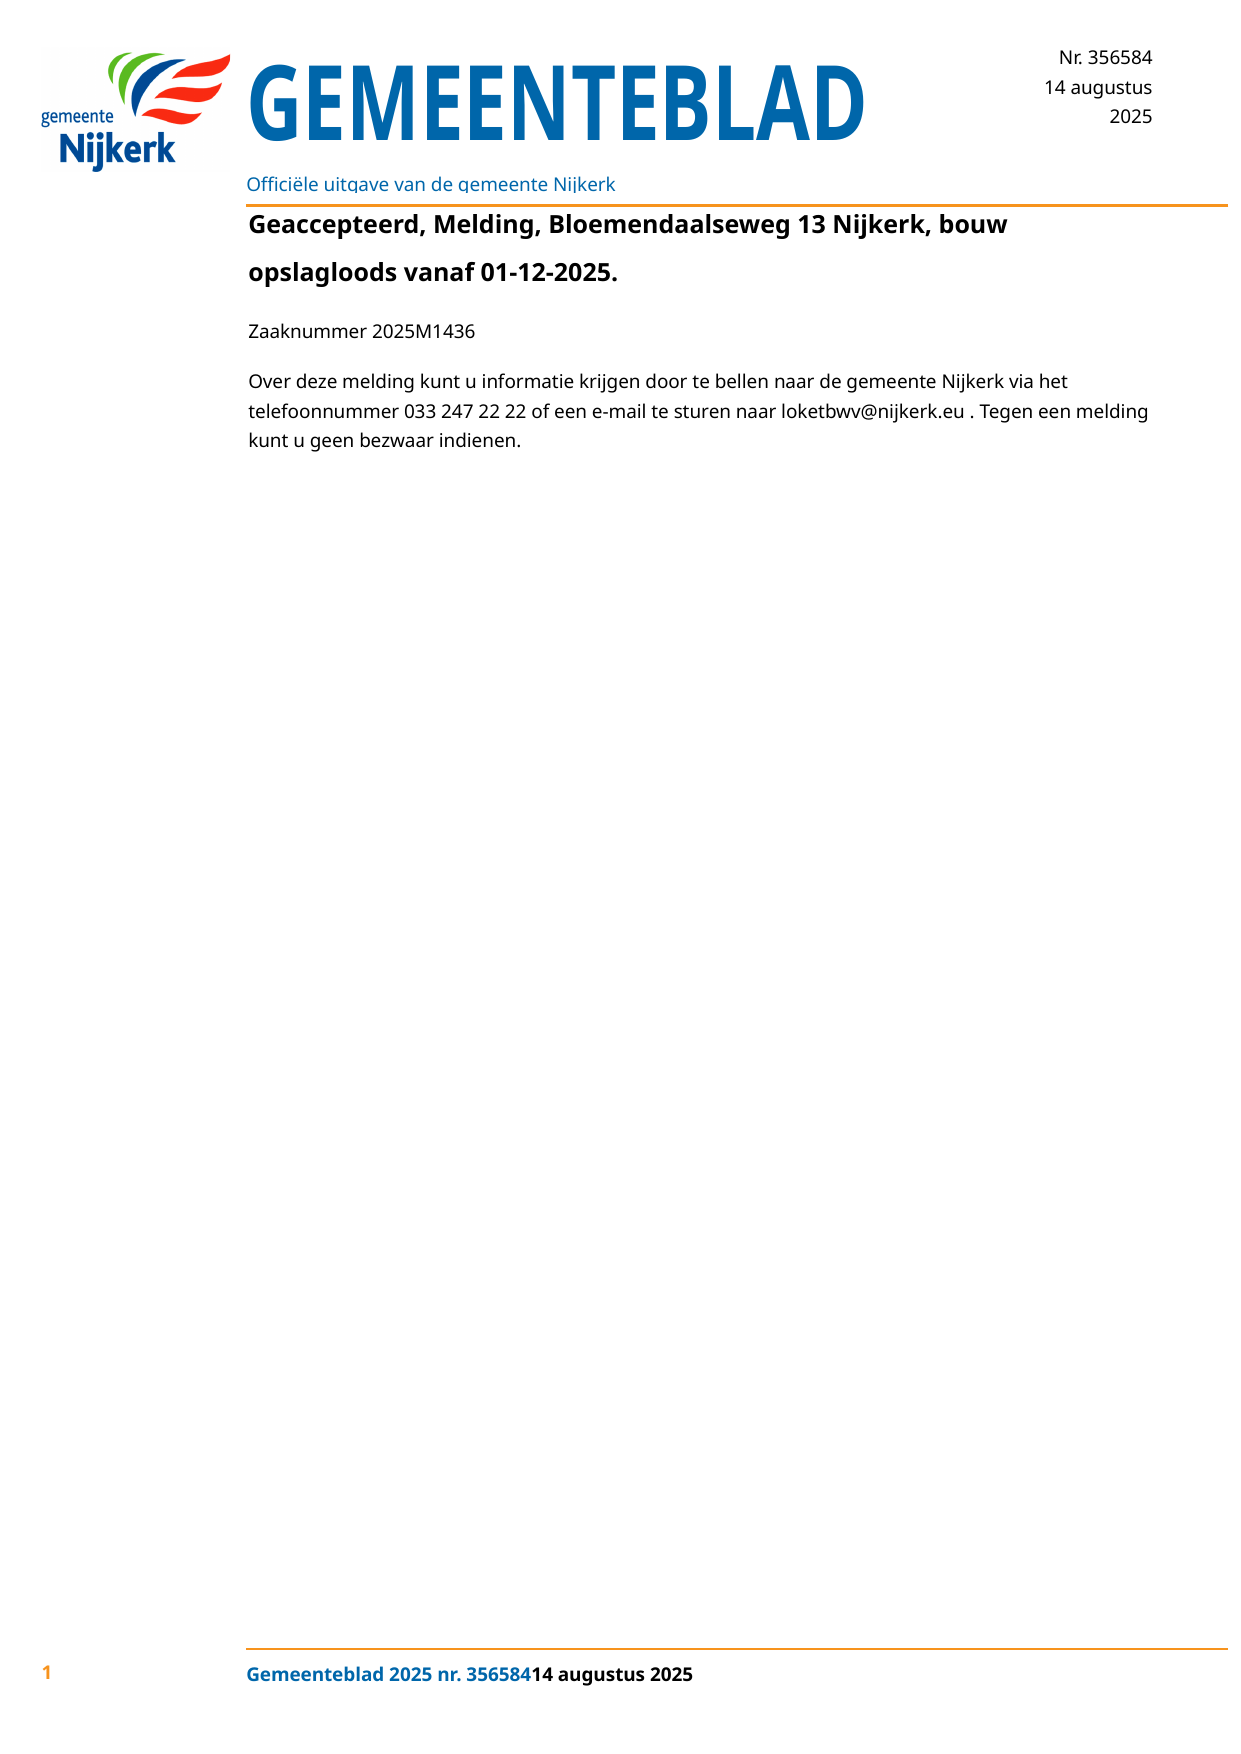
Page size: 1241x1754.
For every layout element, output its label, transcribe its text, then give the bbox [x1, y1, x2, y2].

picture [41, 47, 231, 172]
text Zaaknummer 2025M1436 [248, 318, 1152, 344]
text Over deze melding kunt u informatie krijgen door te bellen naar de gemeente Nijkerk via het telefoonnummer 033 247 22 22 of een e-mail te sturen naar loketbwv@nijkerk.eu . Tegen een melding kunt u geen bezwaar indienen. [248, 368, 1152, 453]
text Geaccepteerd, Melding, Bloemendaalseweg 13 Nijkerk, bouw opslagloods vanaf 01-12-2025. [248, 207, 1152, 288]
